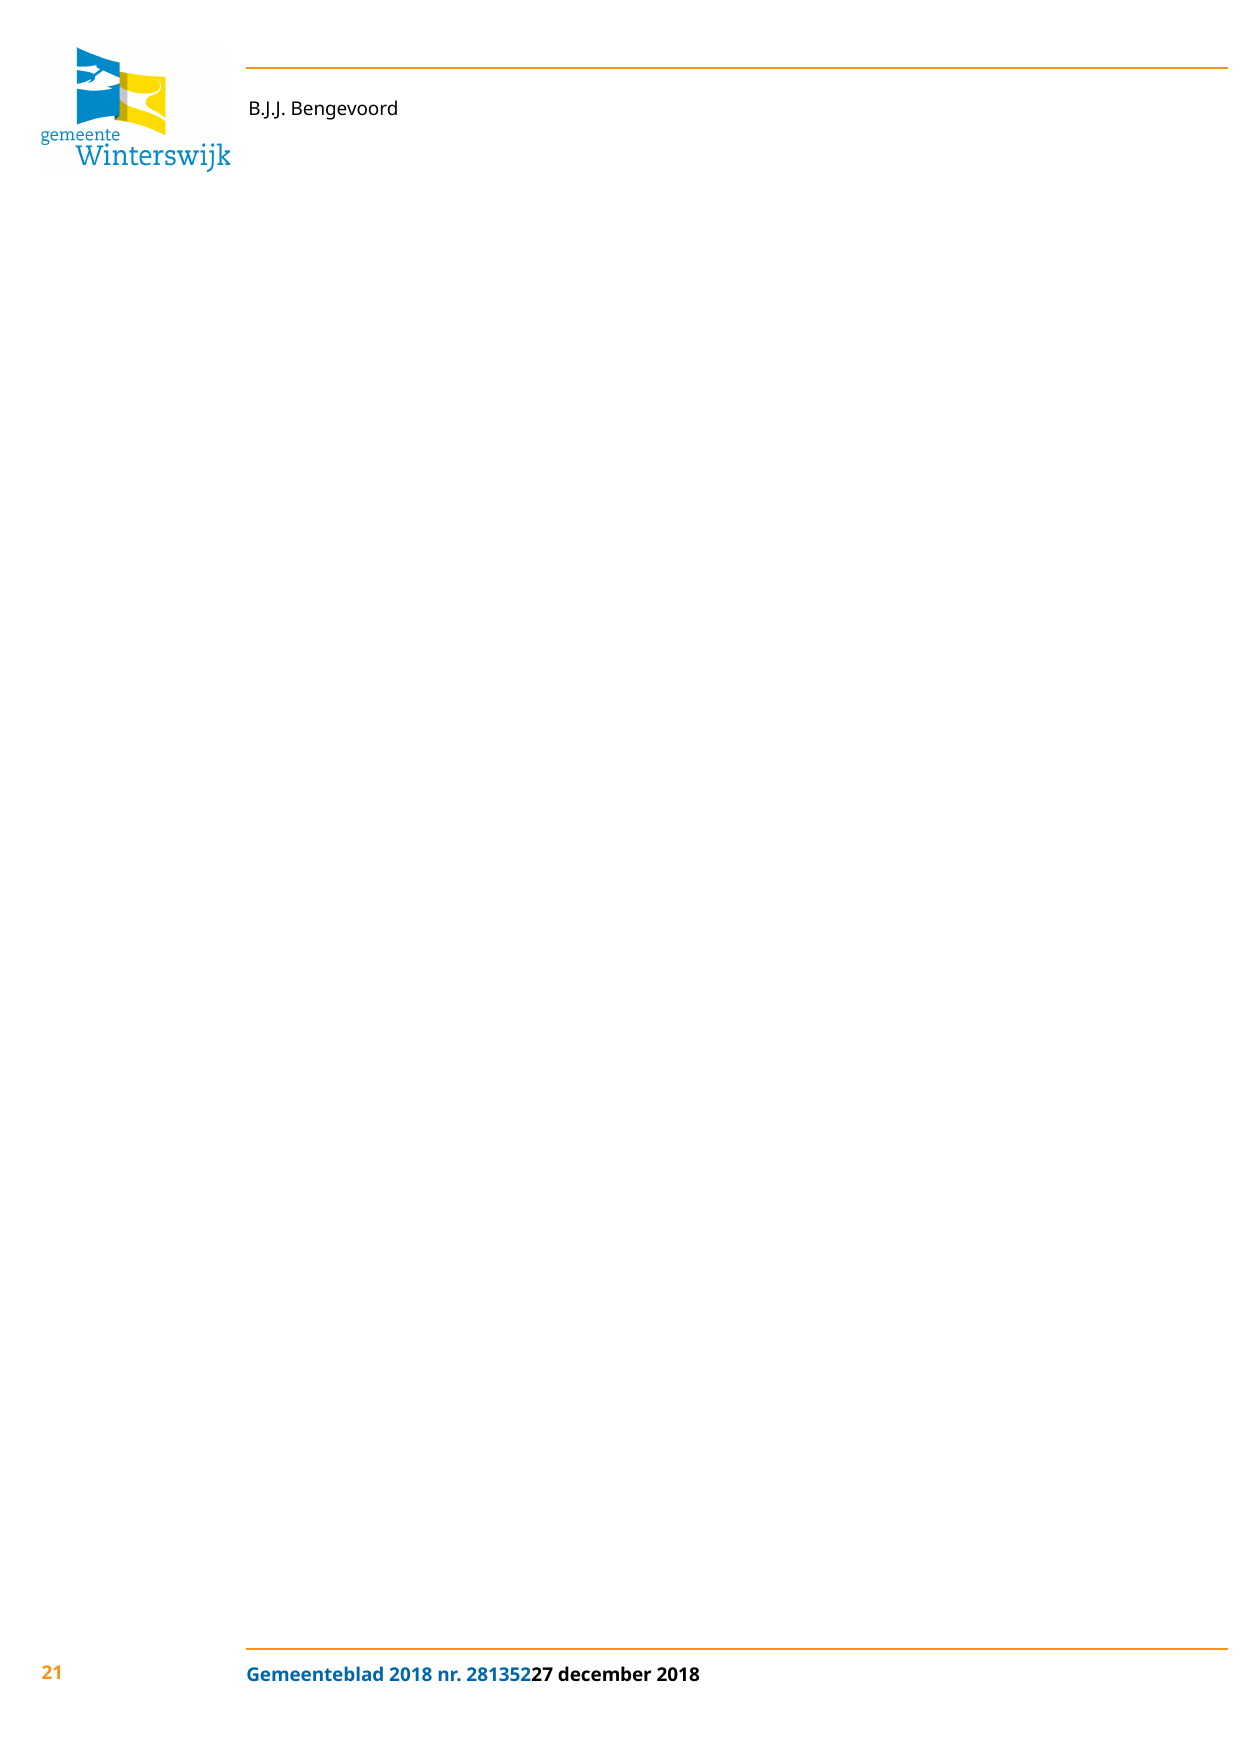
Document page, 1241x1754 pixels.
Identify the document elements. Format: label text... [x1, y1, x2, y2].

picture [225, 153, 231, 162]
picture [41, 47, 231, 172]
text B.J.J. Bengevoord [248, 95, 1152, 121]
